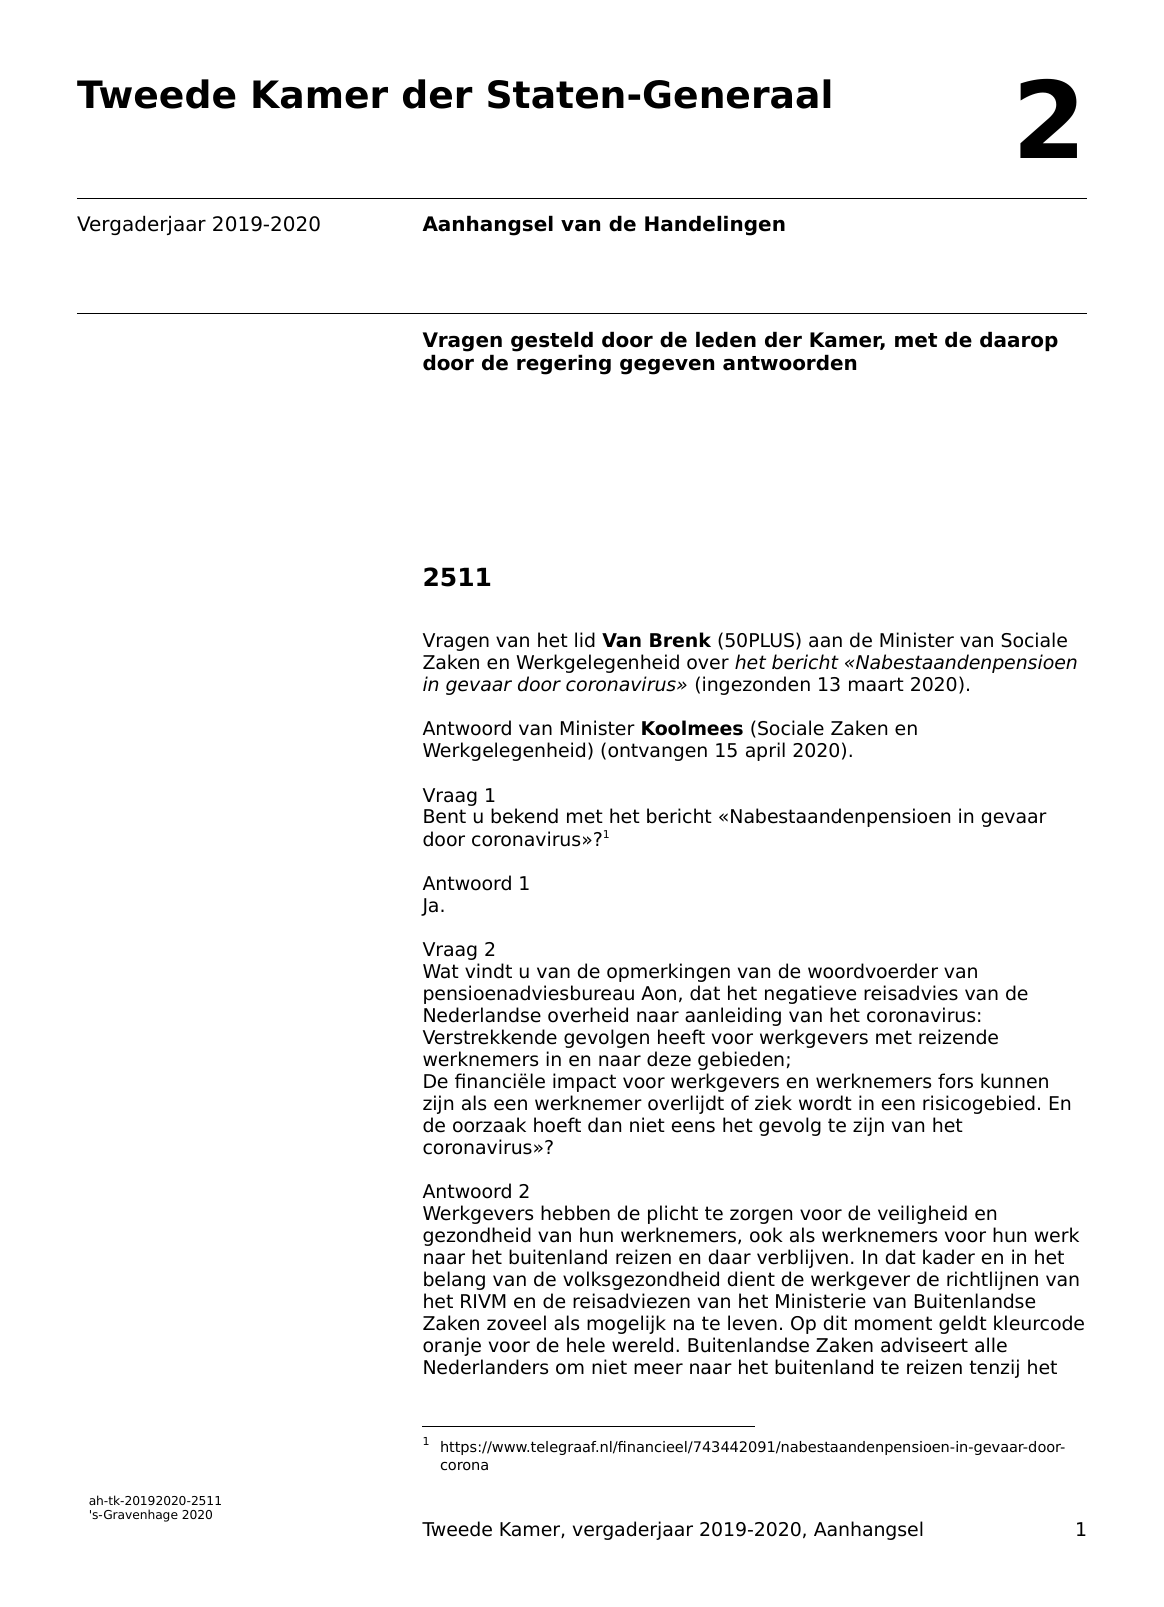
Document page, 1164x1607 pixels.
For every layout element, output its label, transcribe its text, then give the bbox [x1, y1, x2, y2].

text 2511 [422, 563, 1087, 592]
text Bent u bekend met het bericht «Nabestaandenpensioen in gevaar door coronavirus»? [422, 806, 1087, 850]
text Antwoord 2 [422, 1181, 1087, 1203]
text Ja. [422, 894, 1087, 917]
text 's-Gravenhage 2020 [88, 1508, 323, 1522]
text De financiële impact voor werkgevers en werknemers fors kunnen zijn als een werknemer overlijdt of ziek wordt in een risicogebied. En de oorzaak hoeft dan niet eens het gevolg te zijn van het coronavirus»? [422, 1071, 1087, 1158]
text Werkgevers hebben de plicht te zorgen voor de veiligheid en gezondheid van hun werknemers, ook als werknemers voor hun werk naar het buitenland reizen en daar verblijven. In dat kader en in het belang van de volksgezondheid dient de werkgever de richtlijnen van het RIVM en de reisadviezen van het Ministerie van Buitenlandse Zaken zoveel als mogelijk na te leven. Op dit moment geldt kleurcode oranje voor de hele wereld. Buitenlandse Zaken adviseert alle Nederlanders om niet meer naar het buitenland te reizen tenzij het [422, 1203, 1087, 1378]
table_header 2 [886, 59, 1087, 198]
table_cell Aanhangsel van de Handelingen [422, 199, 1087, 313]
table_header Tweede Kamer der Staten-Generaal [77, 59, 886, 198]
table_cell Vragen gesteld door de leden der Kamer, met de daarop door de regering gegeven antwoorden [422, 314, 1087, 375]
text Vraag 1 [422, 784, 1087, 806]
table_cell Vergaderjaar 2019-2020 [77, 199, 422, 313]
text https://www.telegraaf.nl/financieel/743442091/nabestaandenpensioen-in-gevaar-door-corona [422, 1435, 1087, 1474]
table_cell [77, 314, 422, 375]
text Antwoord 1 [422, 873, 1087, 894]
text Vragen van het lid Van Brenk (50PLUS) aan de Minister van Sociale Zaken en Werkgelegenheid over het bericht «Nabestaandenpensioen in gevaar door coronavirus» (ingezonden 13 maart 2020). [422, 630, 1087, 696]
text Antwoord van Minister Koolmees (Sociale Zaken en Werkgelegenheid) (ontvangen 15 april 2020). [422, 718, 1087, 762]
text Vraag 2 [422, 939, 1087, 961]
text Wat vindt u van de opmerkingen van de woordvoerder van pensioenadviesbureau Aon, dat het negatieve reisadvies van de Nederlandse overheid naar aanleiding van het coronavirus: [422, 961, 1087, 1027]
text Verstrekkende gevolgen heeft voor werkgevers met reizende werknemers in en naar deze gebieden; [422, 1027, 1087, 1071]
text ah-tk-20192020-2511 [88, 1494, 323, 1508]
